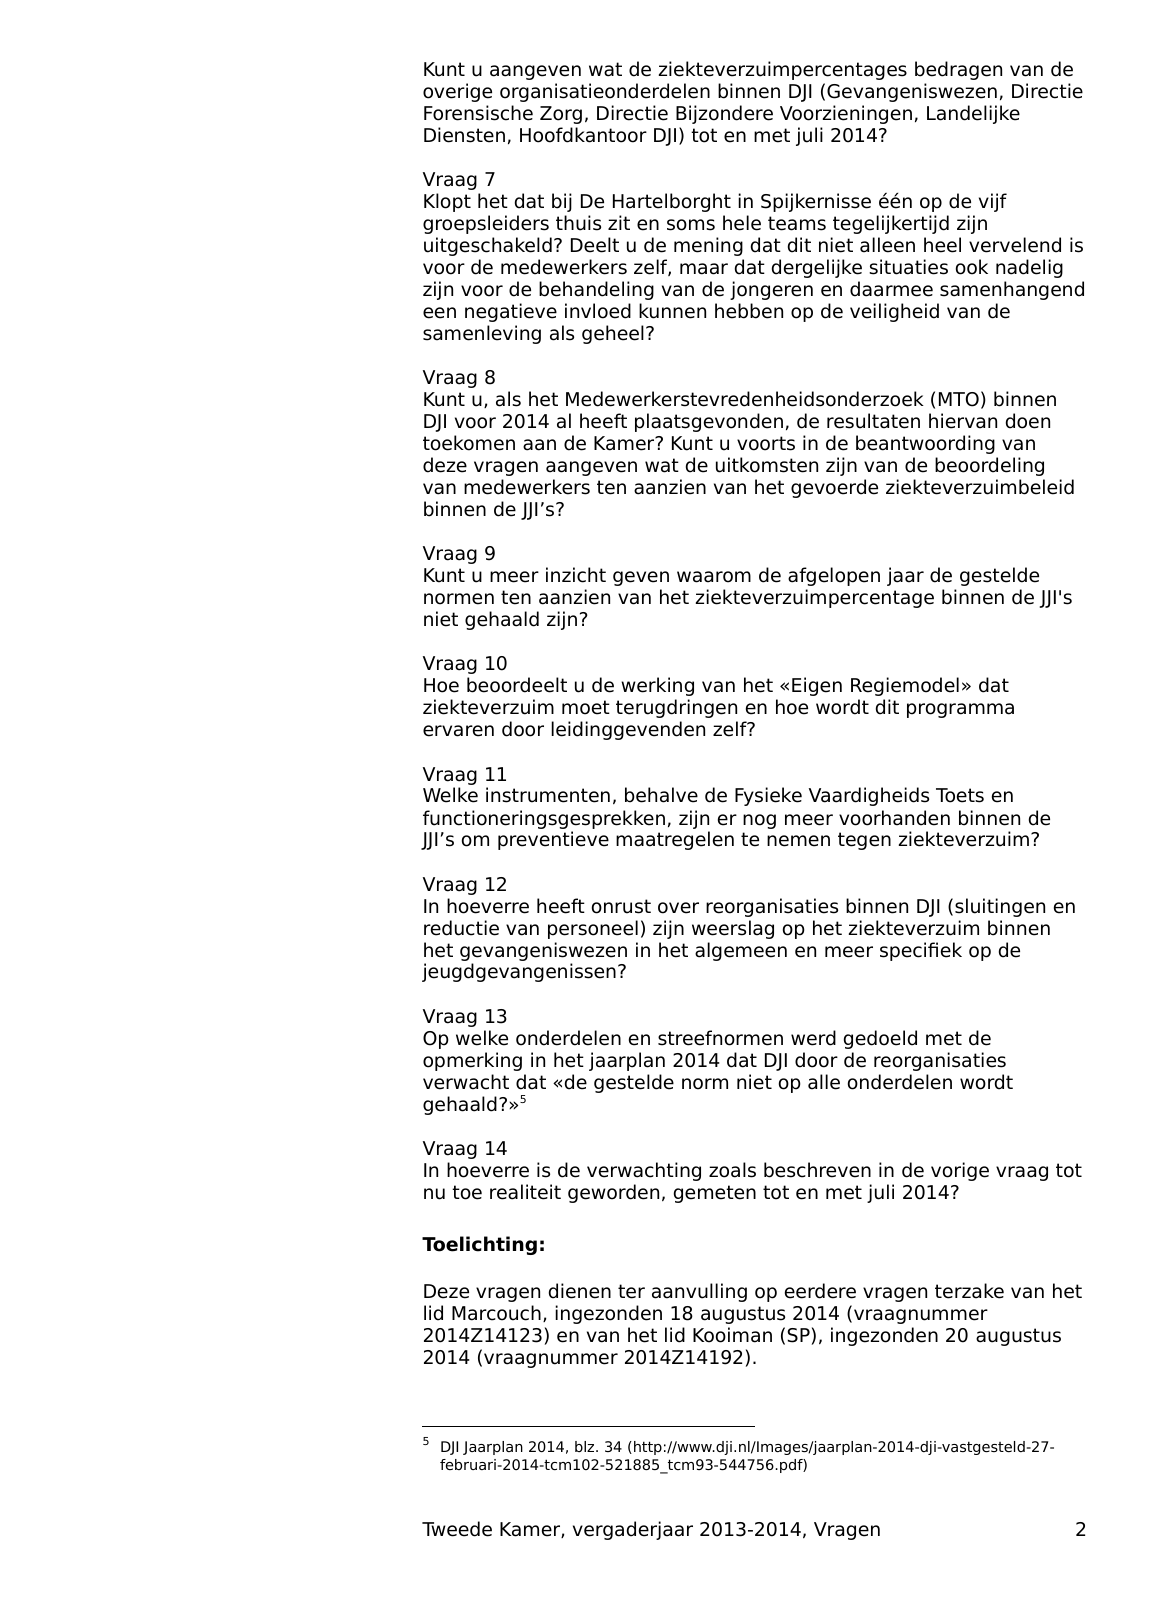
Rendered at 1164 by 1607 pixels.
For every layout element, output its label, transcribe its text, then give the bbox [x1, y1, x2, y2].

text Vraag 9 [422, 543, 1087, 565]
text Vraag 10 [422, 653, 1087, 675]
text Vraag 12 [422, 873, 1087, 896]
text Kunt u, als het Medewerkerstevredenheidsonderzoek (MTO) binnen DJI voor 2014 al heeft plaatsgevonden, de resultaten hiervan doen toekomen aan de Kamer? Kunt u voorts in de beantwoording van deze vragen aangeven wat de uitkomsten zijn van de beoordeling van medewerkers ten aanzien van het gevoerde ziekteverzuimbeleid binnen de JJI’s? [422, 389, 1087, 521]
text Vraag 13 [422, 1006, 1087, 1028]
text In hoeverre is de verwachting zoals beschreven in de vorige vraag tot nu toe realiteit geworden, gemeten tot en met juli 2014? [422, 1160, 1087, 1204]
text Klopt het dat bij De Hartelborght in Spijkernisse één op de vijf groepsleiders thuis zit en soms hele teams tegelijkertijd zijn uitgeschakeld? Deelt u de mening dat dit niet alleen heel vervelend is voor de medewerkers zelf, maar dat dergelijke situaties ook nadelig zijn voor de behandeling van de jongeren en daarmee samenhangend een negatieve invloed kunnen hebben op de veiligheid van de samenleving als geheel? [422, 191, 1087, 345]
text Welke instrumenten, behalve de Fysieke Vaardigheids Toets en functioneringsgesprekken, zijn er nog meer voorhanden binnen de JJI’s om preventieve maatregelen te nemen tegen ziekteverzuim? [422, 785, 1087, 851]
text Vraag 14 [422, 1138, 1087, 1160]
text Hoe beoordeelt u de werking van het «Eigen Regiemodel» dat ziekteverzuim moet terugdringen en hoe wordt dit programma ervaren door leidinggevenden zelf? [422, 675, 1087, 741]
text Deze vragen dienen ter aanvulling op eerdere vragen terzake van het lid Marcouch, ingezonden 18 augustus 2014 (vraagnummer 2014Z14123) en van het lid Kooiman (SP), ingezonden 20 augustus 2014 (vraagnummer 2014Z14192). [422, 1281, 1087, 1368]
text In hoeverre heeft onrust over reorganisaties binnen DJI (sluitingen en reductie van personeel) zijn weerslag op het ziekteverzuim binnen het gevangeniswezen in het algemeen en meer specifiek op de jeugdgevangenissen? [422, 896, 1087, 983]
text Vraag 8 [422, 367, 1087, 389]
subtitle Toelichting: [422, 1234, 1087, 1256]
text Vraag 11 [422, 763, 1087, 785]
text DJI Jaarplan 2014, blz. 34 (http://www.dji.nl/Images/jaarplan-2014-dji-vastgesteld-27-februari-2014-tcm102-521885_tcm93-544756.pdf) [422, 1435, 1087, 1474]
text Vraag 7 [422, 169, 1087, 191]
text Kunt u aangeven wat de ziekteverzuimpercentages bedragen van de overige organisatieonderdelen binnen DJI (Gevangeniswezen, Directie Forensische Zorg, Directie Bijzondere Voorzieningen, Landelijke Diensten, Hoofdkantoor DJI) tot en met juli 2014? [422, 59, 1087, 147]
text Kunt u meer inzicht geven waarom de afgelopen jaar de gestelde normen ten aanzien van het ziekteverzuimpercentage binnen de JJI's niet gehaald zijn? [422, 565, 1087, 631]
text Op welke onderdelen en streefnormen werd gedoeld met de opmerking in het jaarplan 2014 dat DJI door de reorganisaties verwacht dat «de gestelde norm niet op alle onderdelen wordt gehaald?» [422, 1028, 1087, 1116]
